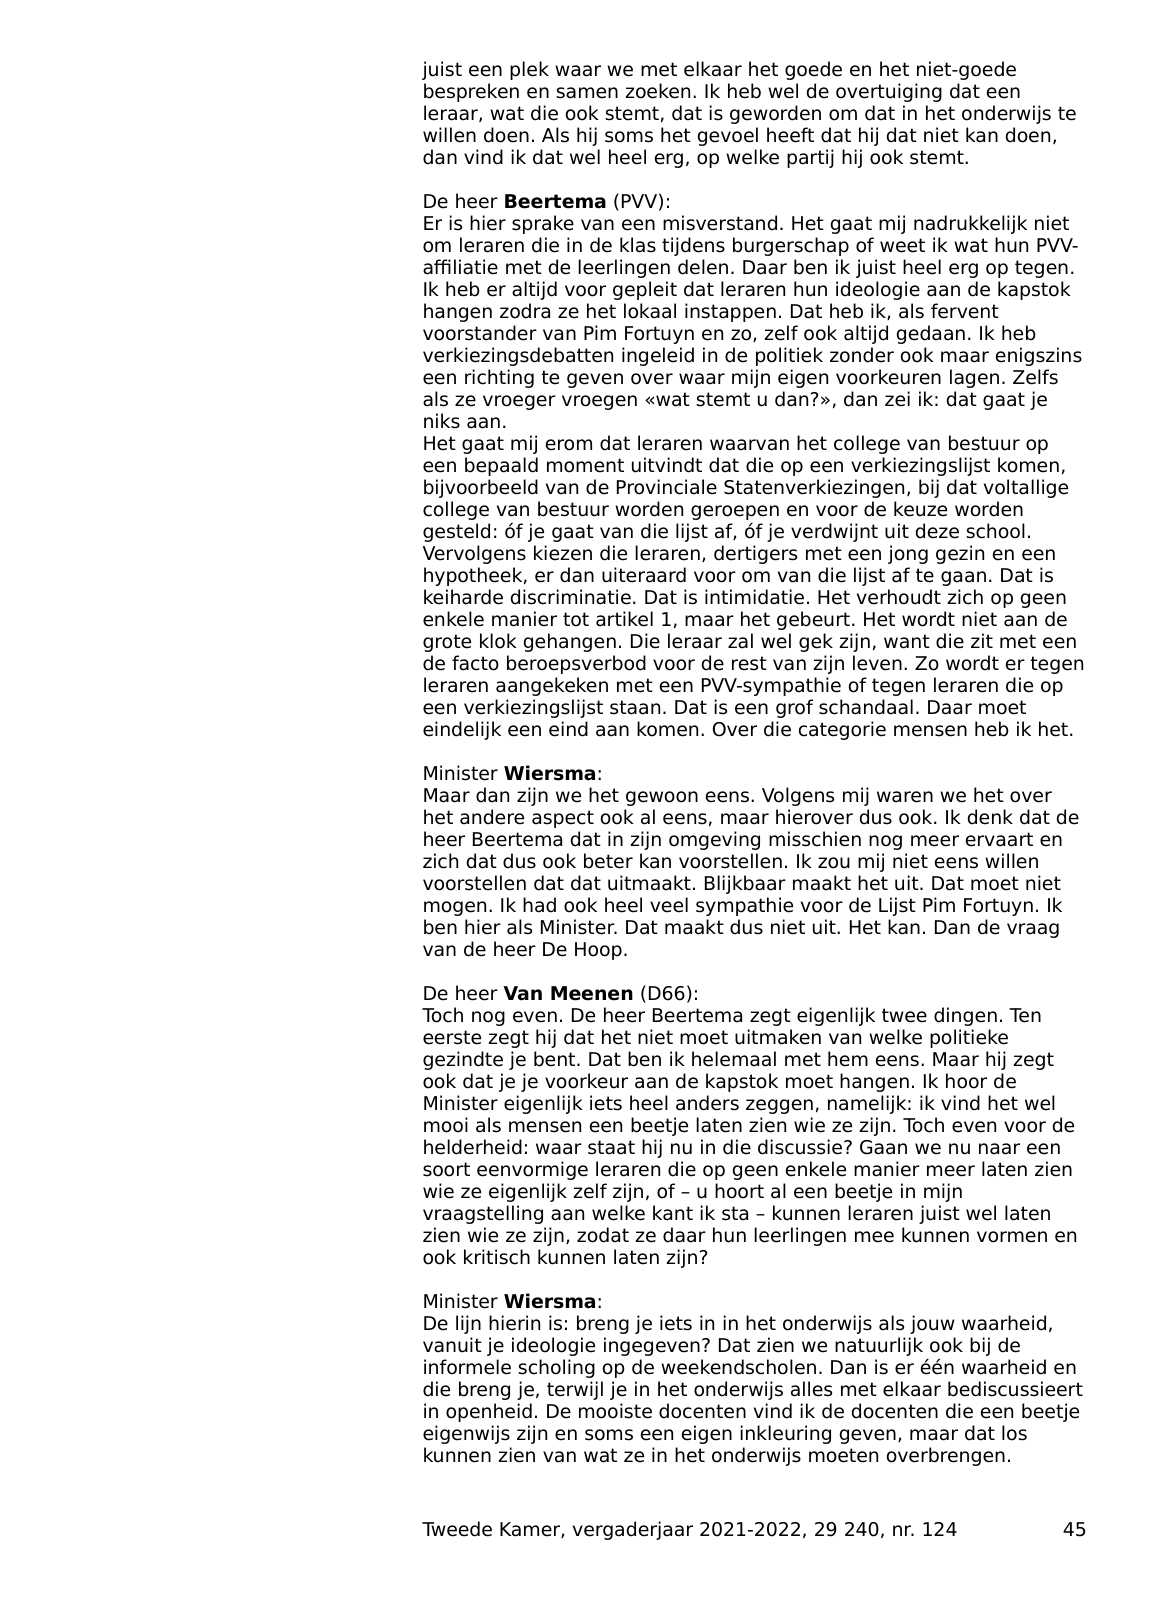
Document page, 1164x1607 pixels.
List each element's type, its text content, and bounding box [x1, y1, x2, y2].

text Het gaat mij erom dat leraren waarvan het college van bestuur op een bepaald moment uitvindt dat die op een verkiezingslijst komen, bijvoorbeeld van de Provinciale Statenverkiezingen, bij dat voltallige college van bestuur worden geroepen en voor de keuze worden gesteld: óf je gaat van die lijst af, óf je verdwijnt uit deze school. Vervolgens kiezen die leraren, dertigers met een jong gezin en een hypotheek, er dan uiteraard voor om van die lijst af te gaan. Dat is keiharde discriminatie. Dat is intimidatie. Het verhoudt zich op geen enkele manier tot artikel 1, maar het gebeurt. Het wordt niet aan de grote klok gehangen. Die leraar zal wel gek zijn, want die zit met een de facto beroepsverbod voor de rest van zijn leven. Zo wordt er tegen leraren aangekeken met een PVV-sympathie of tegen leraren die op een verkiezingslijst staan. Dat is een grof schandaal. Daar moet eindelijk een eind aan komen. Over die categorie mensen heb ik het. [422, 433, 1087, 741]
text Minister Wiersma: [422, 763, 1087, 785]
text Minister Wiersma: [422, 1291, 1087, 1313]
text De lijn hierin is: breng je iets in in het onderwijs als jouw waarheid, vanuit je ideologie ingegeven? Dat zien we natuurlijk ook bij de informele scholing op de weekendscholen. Dan is er één waarheid en die breng je, terwijl je in het onderwijs alles met elkaar bediscussieert in openheid. De mooiste docenten vind ik de docenten die een beetje eigenwijs zijn en soms een eigen inkleuring geven, maar dat los kunnen zien van wat ze in het onderwijs moeten overbrengen. [422, 1313, 1087, 1467]
text juist een plek waar we met elkaar het goede en het niet-goede bespreken en samen zoeken. Ik heb wel de overtuiging dat een leraar, wat die ook stemt, dat is geworden om dat in het onderwijs te willen doen. Als hij soms het gevoel heeft dat hij dat niet kan doen, dan vind ik dat wel heel erg, op welke partij hij ook stemt. [422, 59, 1087, 169]
text Maar dan zijn we het gewoon eens. Volgens mij waren we het over het andere aspect ook al eens, maar hierover dus ook. Ik denk dat de heer Beertema dat in zijn omgeving misschien nog meer ervaart en zich dat dus ook beter kan voorstellen. Ik zou mij niet eens willen voorstellen dat dat uitmaakt. Blijkbaar maakt het uit. Dat moet niet mogen. Ik had ook heel veel sympathie voor de Lijst Pim Fortuyn. Ik ben hier als Minister. Dat maakt dus niet uit. Het kan. Dan de vraag van de heer De Hoop. [422, 785, 1087, 961]
text Er is hier sprake van een misverstand. Het gaat mij nadrukkelijk niet om leraren die in de klas tijdens burgerschap of weet ik wat hun PVV-affiliatie met de leerlingen delen. Daar ben ik juist heel erg op tegen. Ik heb er altijd voor gepleit dat leraren hun ideologie aan de kapstok hangen zodra ze het lokaal instappen. Dat heb ik, als fervent voorstander van Pim Fortuyn en zo, zelf ook altijd gedaan. Ik heb verkiezingsdebatten ingeleid in de politiek zonder ook maar enigszins een richting te geven over waar mijn eigen voorkeuren lagen. Zelfs als ze vroeger vroegen «wat stemt u dan?», dan zei ik: dat gaat je niks aan. [422, 213, 1087, 433]
text De heer Beertema (PVV): [422, 191, 1087, 213]
text De heer Van Meenen (D66): [422, 983, 1087, 1005]
text Toch nog even. De heer Beertema zegt eigenlijk twee dingen. Ten eerste zegt hij dat het niet moet uitmaken van welke politieke gezindte je bent. Dat ben ik helemaal met hem eens. Maar hij zegt ook dat je je voorkeur aan de kapstok moet hangen. Ik hoor de Minister eigenlijk iets heel anders zeggen, namelijk: ik vind het wel mooi als mensen een beetje laten zien wie ze zijn. Toch even voor de helderheid: waar staat hij nu in die discussie? Gaan we nu naar een soort eenvormige leraren die op geen enkele manier meer laten zien wie ze eigenlijk zelf zijn, of – u hoort al een beetje in mijn vraagstelling aan welke kant ik sta – kunnen leraren juist wel laten zien wie ze zijn, zodat ze daar hun leerlingen mee kunnen vormen en ook kritisch kunnen laten zijn? [422, 1005, 1087, 1268]
